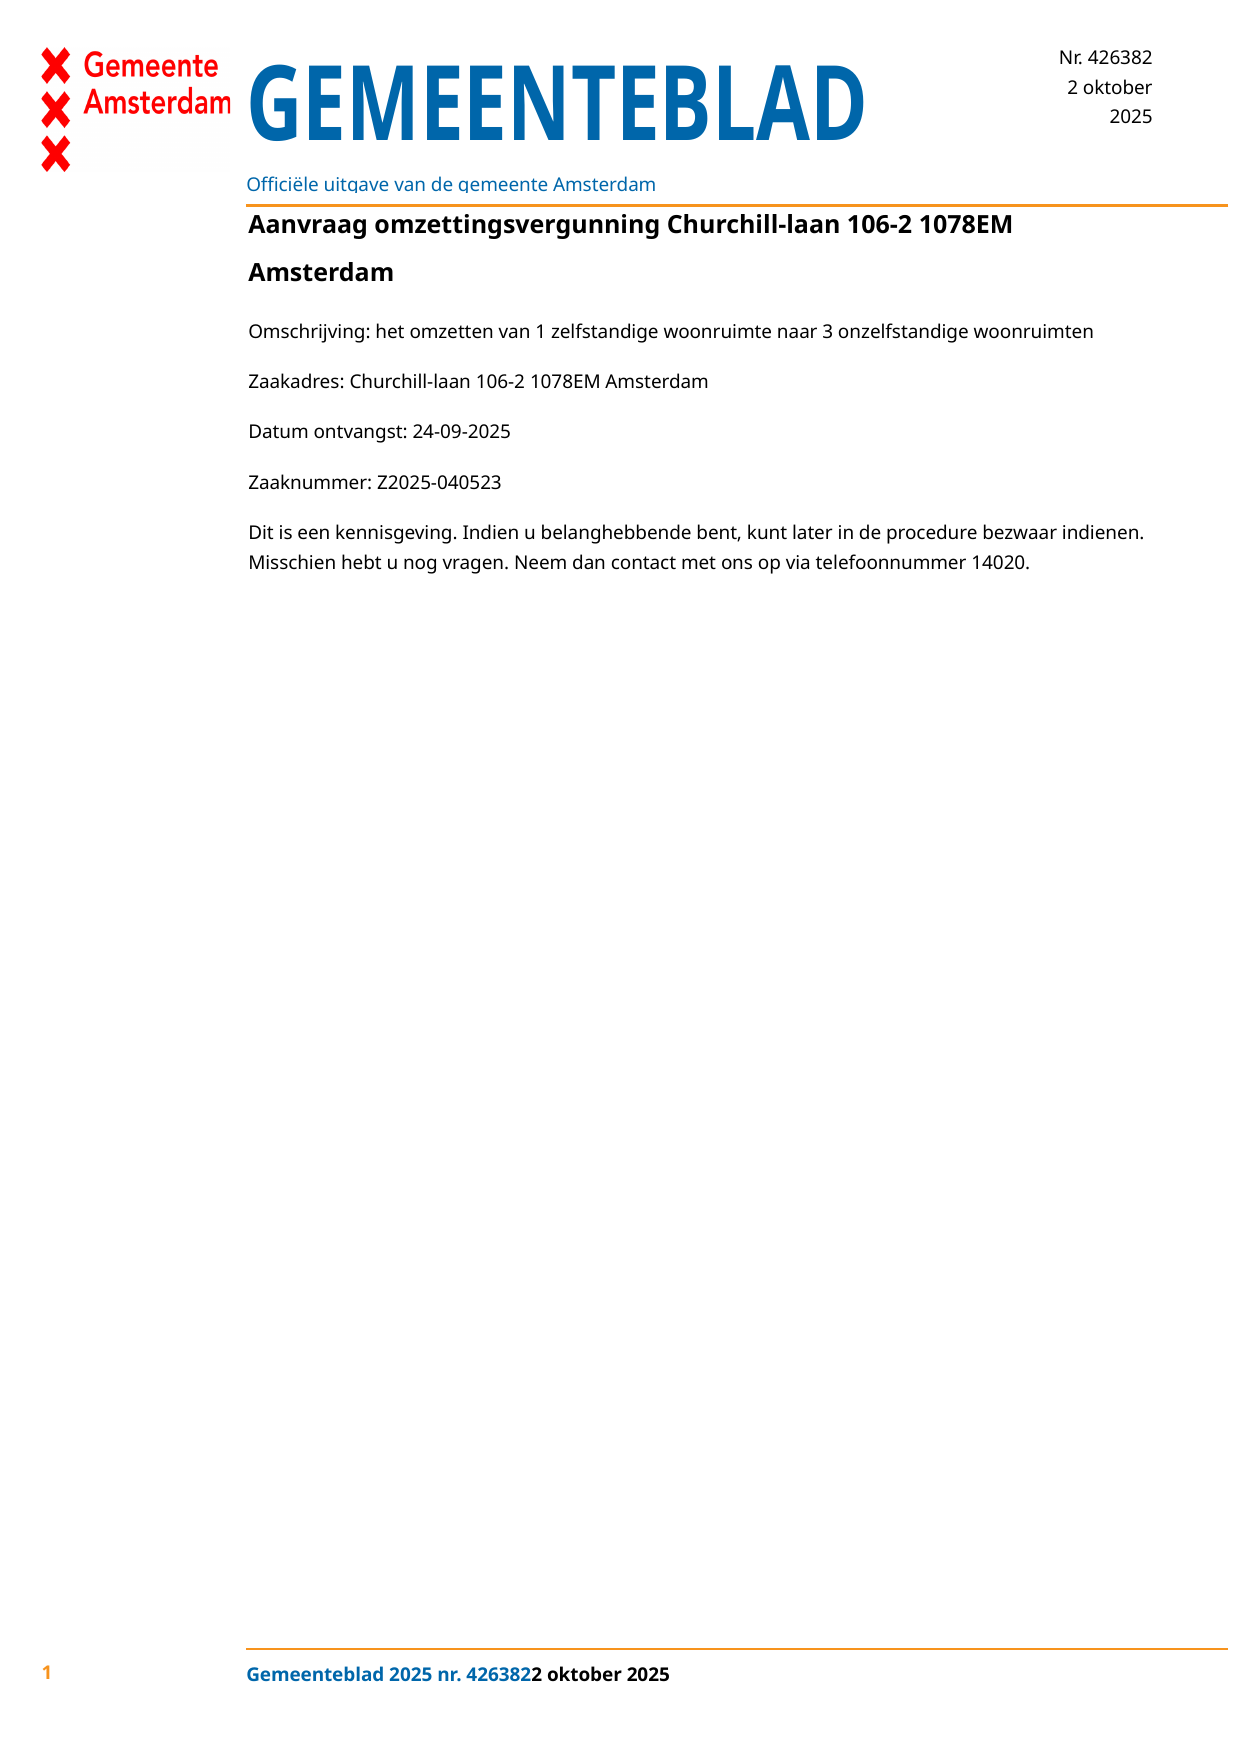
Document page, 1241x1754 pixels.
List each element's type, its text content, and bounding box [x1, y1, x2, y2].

text Dit is een kennisgeving. Indien u belanghebbende bent, kunt later in de procedure bezwaar indienen. Misschien hebt u nog vragen. Neem dan contact met ons op via telefoonnummer 14020. [248, 519, 1152, 575]
text Zaaknummer: Z2025-040523 [248, 469, 1152, 495]
picture [41, 47, 231, 172]
text Aanvraag omzettingsvergunning Churchill-laan 106-2 1078EM Amsterdam [248, 207, 1152, 288]
text Datum ontvangst: 24-09-2025 [248, 419, 1152, 444]
text Zaakadres: Churchill-laan 106-2 1078EM Amsterdam [248, 368, 1152, 394]
text Omschrijving: het omzetten van 1 zelfstandige woonruimte naar 3 onzelfstandige woonruimten [248, 318, 1152, 344]
